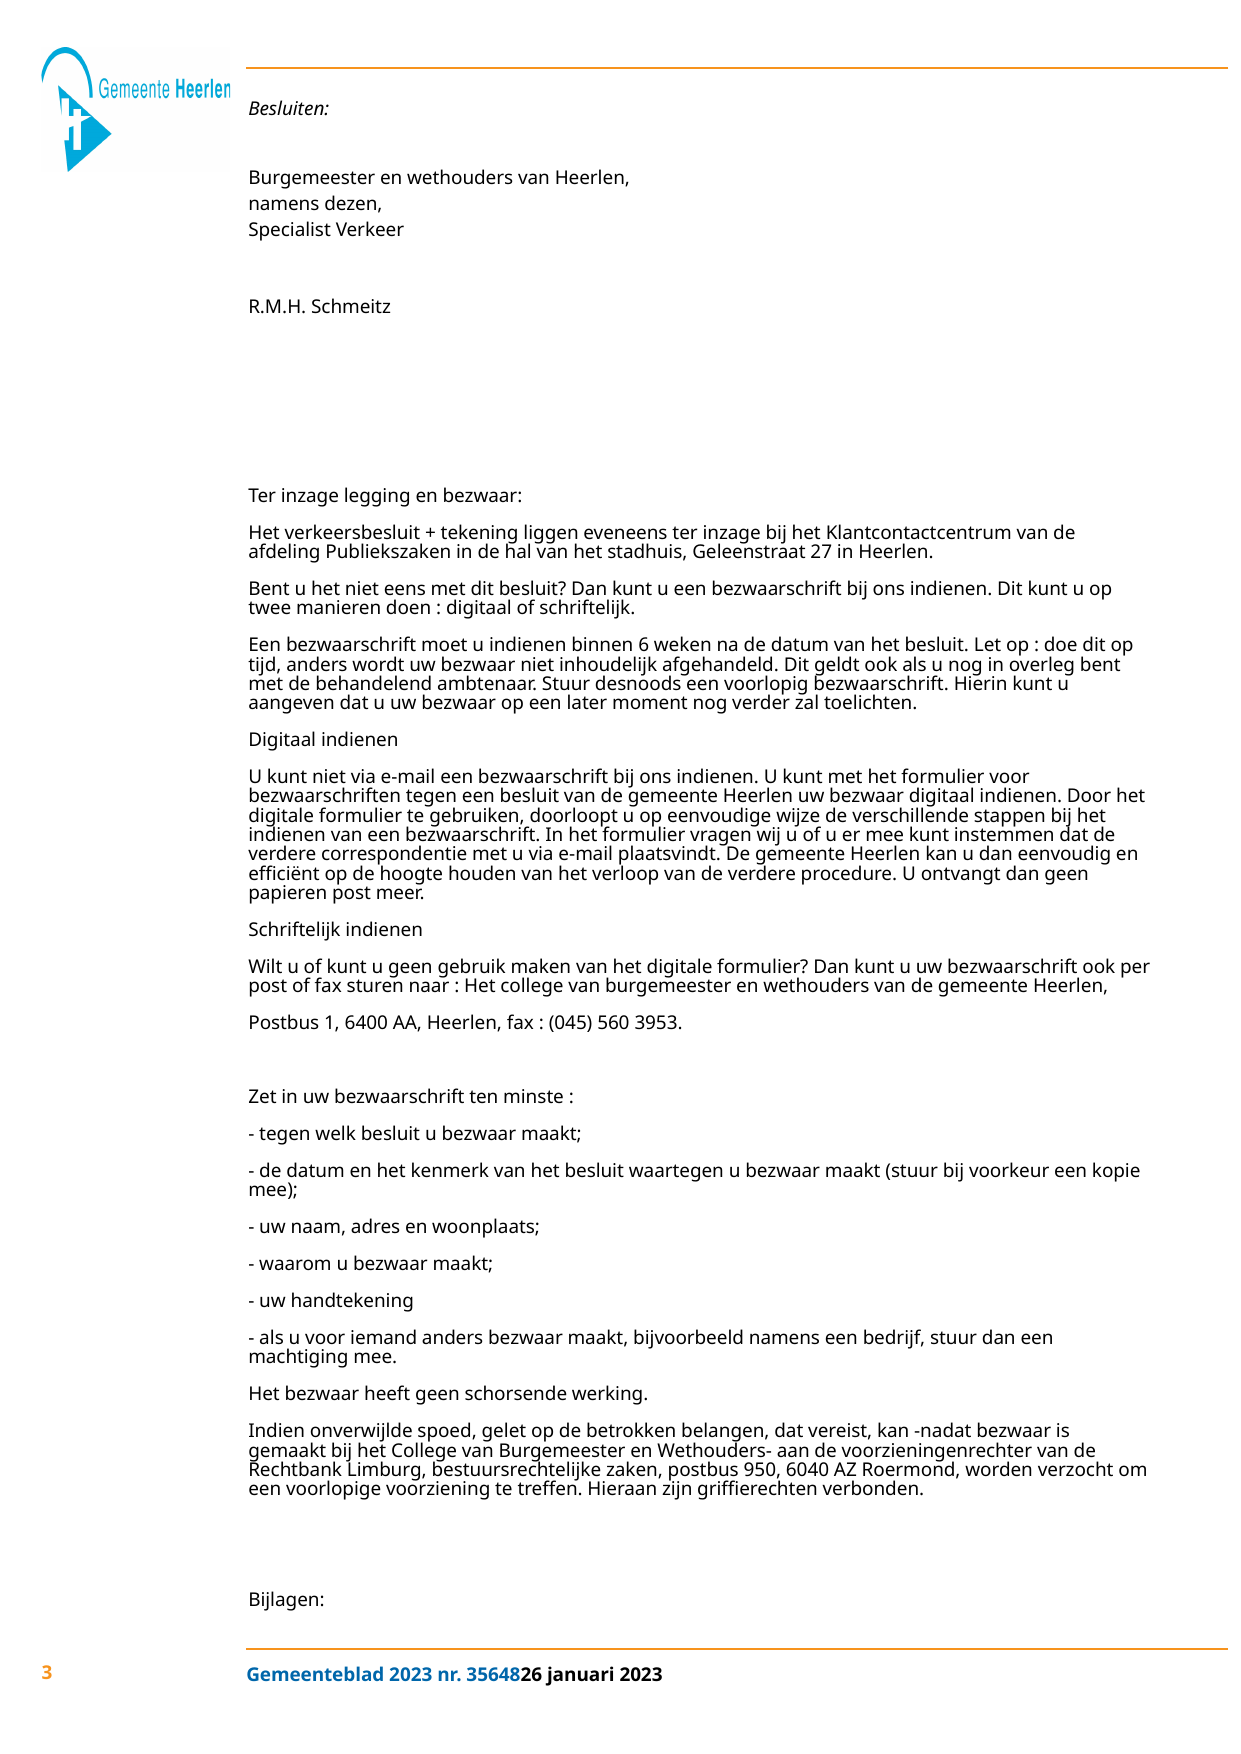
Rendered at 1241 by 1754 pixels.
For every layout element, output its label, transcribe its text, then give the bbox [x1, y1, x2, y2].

picture [41, 47, 59, 70]
text R.M.H. Schmeitz [248, 293, 1152, 319]
text Het verkeersbesluit + tekening liggen eveneens ter inzage bij het Klantcontactcentrum van de afdeling Publiekszaken in de hal van het stadhuis, Geleenstraat 27 in Heerlen. [248, 524, 1152, 562]
text Zet in uw bezwaarschrift ten minste : [248, 1088, 1152, 1107]
text - als u voor iemand anders bezwaar maakt, bijvoorbeeld namens een bedrijf, stuur dan een machtiging mee. [248, 1329, 1152, 1368]
text - de datum en het kenmerk van het besluit waartegen u bezwaar maakt (stuur bij voorkeur een kopie mee); [248, 1162, 1152, 1200]
text Indien onverwijlde spoed, gelet op de betrokken belangen, dat vereist, kan -nadat bezwaar is gemaakt bij het College van Burgemeester en Wethouders- aan de voorzieningenrechter van de Rechtbank Limburg, bestuursrechtelijke zaken, postbus 950, 6040 AZ Roermond, worden verzocht om een voorlopige voorziening te treffen. Hieraan zijn griffierechten verbonden. [248, 1422, 1152, 1499]
text Ter inzage legging en bezwaar: [248, 487, 1152, 506]
text Besluiten: [248, 95, 1152, 121]
text Bent u het niet eens met dit besluit? Dan kunt u een bezwaarschrift bij ons indienen. Dit kunt u op twee manieren doen : digitaal of schriftelijk. [248, 580, 1152, 619]
text Bijlagen: [248, 1591, 1152, 1610]
text Wilt u of kunt u geen gebruik maken van het digitale formulier? Dan kunt u uw bezwaarschrift ook per post of fax sturen naar : Het college van burgemeester en wethouders van de gemeente Heerlen, [248, 958, 1152, 996]
text Postbus 1, 6400 AA, Heerlen, fax : (045) 560 3953. [248, 1014, 1152, 1033]
text - waarom u bezwaar maakt; [248, 1255, 1152, 1274]
text U kunt niet via e-mail een bezwaarschrift bij ons indienen. U kunt met het formulier voor bezwaarschriften tegen een besluit van de gemeente Heerlen uw bezwaar digitaal indienen. Door het digitale formulier te gebruiken, doorloopt u op eenvoudige wijze de verschillende stappen bij het indienen van een bezwaarschrift. In het formulier vragen wij u of u er mee kunt instemmen dat de verdere correspondentie met u via e-mail plaatsvindt. De gemeente Heerlen kan u dan eenvoudig en efficiënt op de hoogte houden van het verloop van de verdere procedure. U ontvangt dan geen papieren post meer. [248, 768, 1152, 903]
text Digitaal indienen [248, 731, 1152, 750]
text - uw naam, adres en woonplaats; [248, 1218, 1152, 1237]
text - tegen welk besluit u bezwaar maakt; [248, 1125, 1152, 1144]
text Het bezwaar heeft geen schorsende werking. [248, 1385, 1152, 1404]
text Een bezwaarschrift moet u indienen binnen 6 weken na de datum van het besluit. Let op : doe dit op tijd, anders wordt uw bezwaar niet inhoudelijk afgehandeld. Dit geldt ook als u nog in overleg bent met de behandelend ambtenaar. Stuur desnoods een voorlopig bezwaarschrift. Hierin kunt u aangeven dat u uw bezwaar op een later moment nog verder zal toelichten. [248, 636, 1152, 713]
text Burgemeester en wethouders van Heerlen, [248, 164, 1152, 190]
text namens dezen, [248, 190, 1152, 216]
text - uw handtekening [248, 1292, 1152, 1311]
picture [41, 47, 231, 172]
text Specialist Verkeer [248, 216, 1152, 242]
text Schriftelijk indienen [248, 921, 1152, 940]
